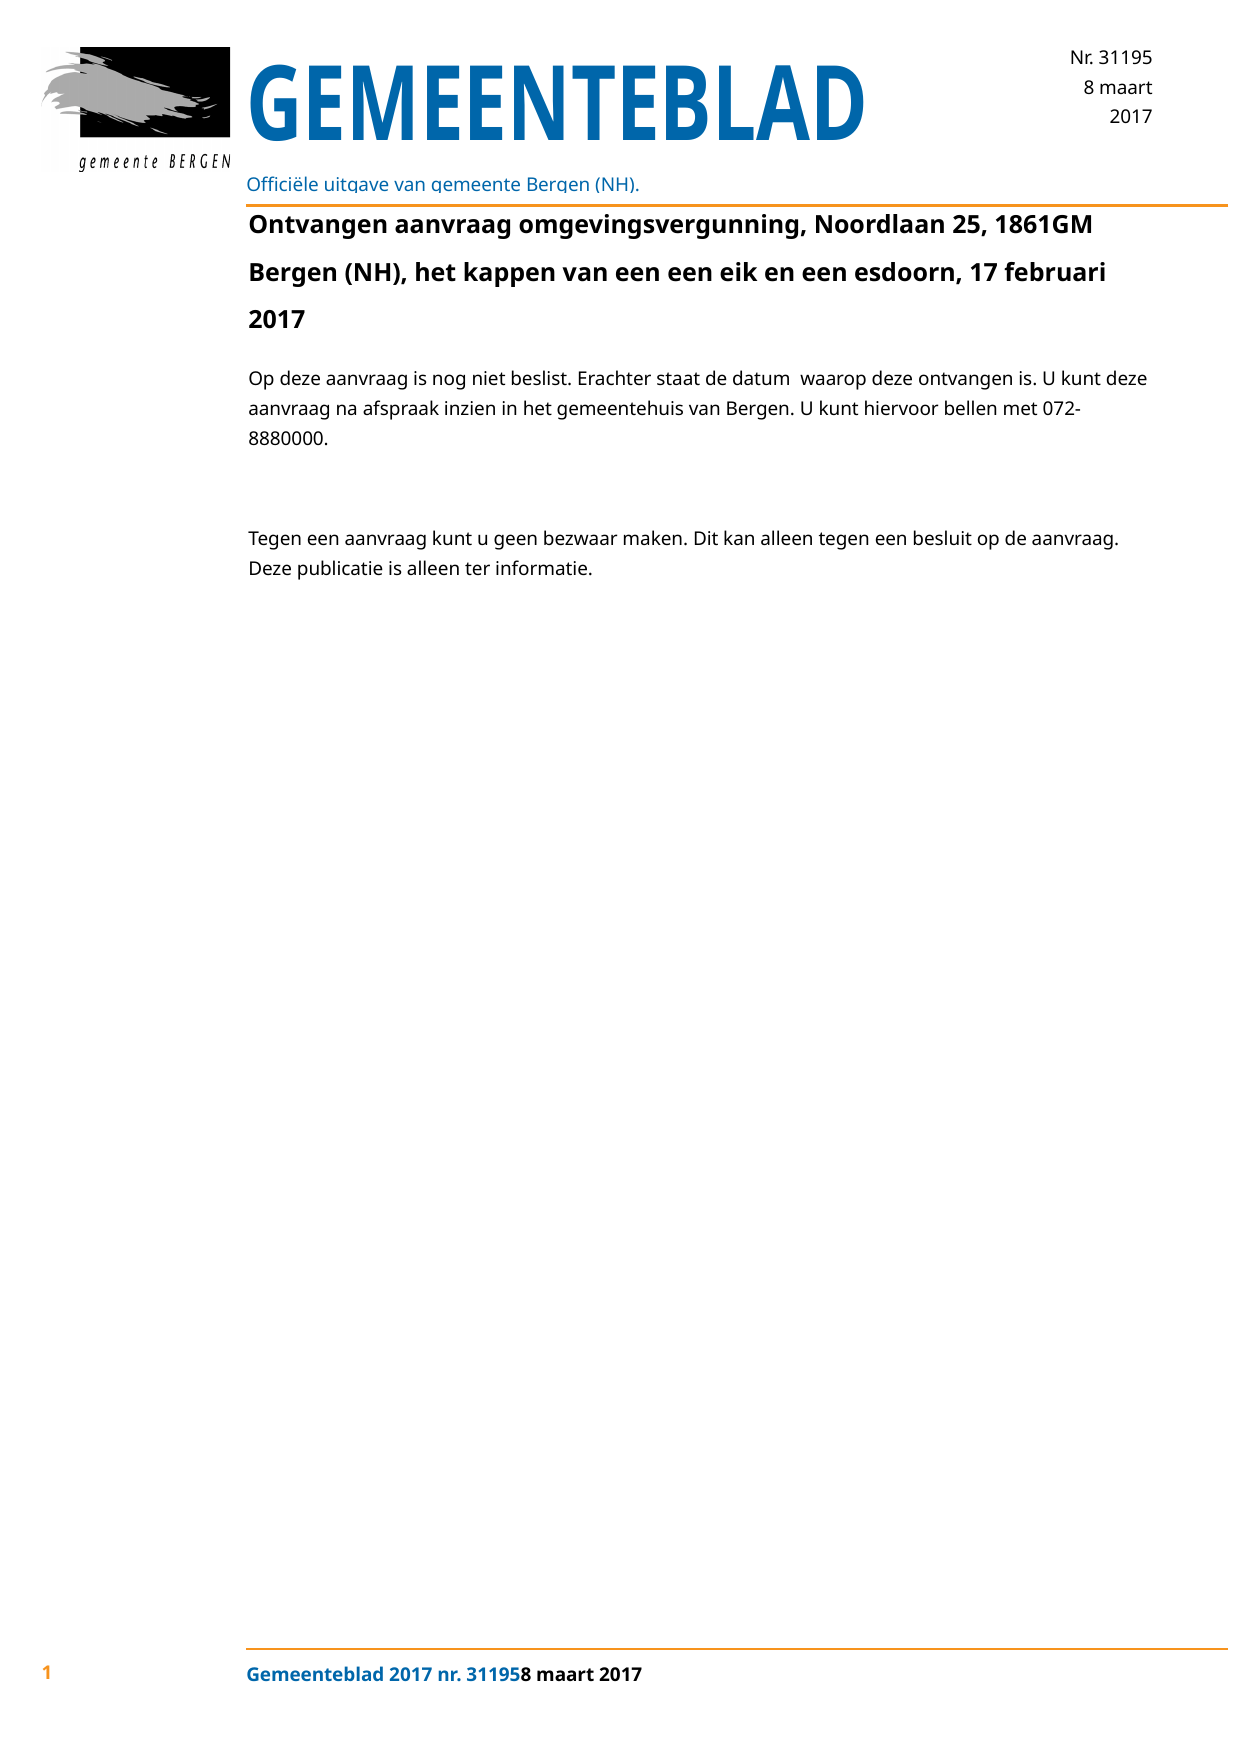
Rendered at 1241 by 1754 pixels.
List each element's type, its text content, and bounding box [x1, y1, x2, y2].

picture [41, 47, 231, 172]
text Op deze aanvraag is nog niet beslist. Erachter staat de datum waarop deze ontvangen is. U kunt deze aanvraag na afspraak inzien in het gemeentehuis van Bergen. U kunt hiervoor bellen met 072-8880000. [248, 366, 1152, 450]
text Ontvangen aanvraag omgevingsvergunning, Noordlaan 25, 1861GM Bergen (NH), het kappen van een een eik en een esdoorn, 17 februari 2017 [248, 207, 1152, 336]
text Tegen een aanvraag kunt u geen bezwaar maken. Dit kan alleen tegen een besluit op de aanvraag. Deze publicatie is alleen ter informatie. [248, 526, 1152, 581]
